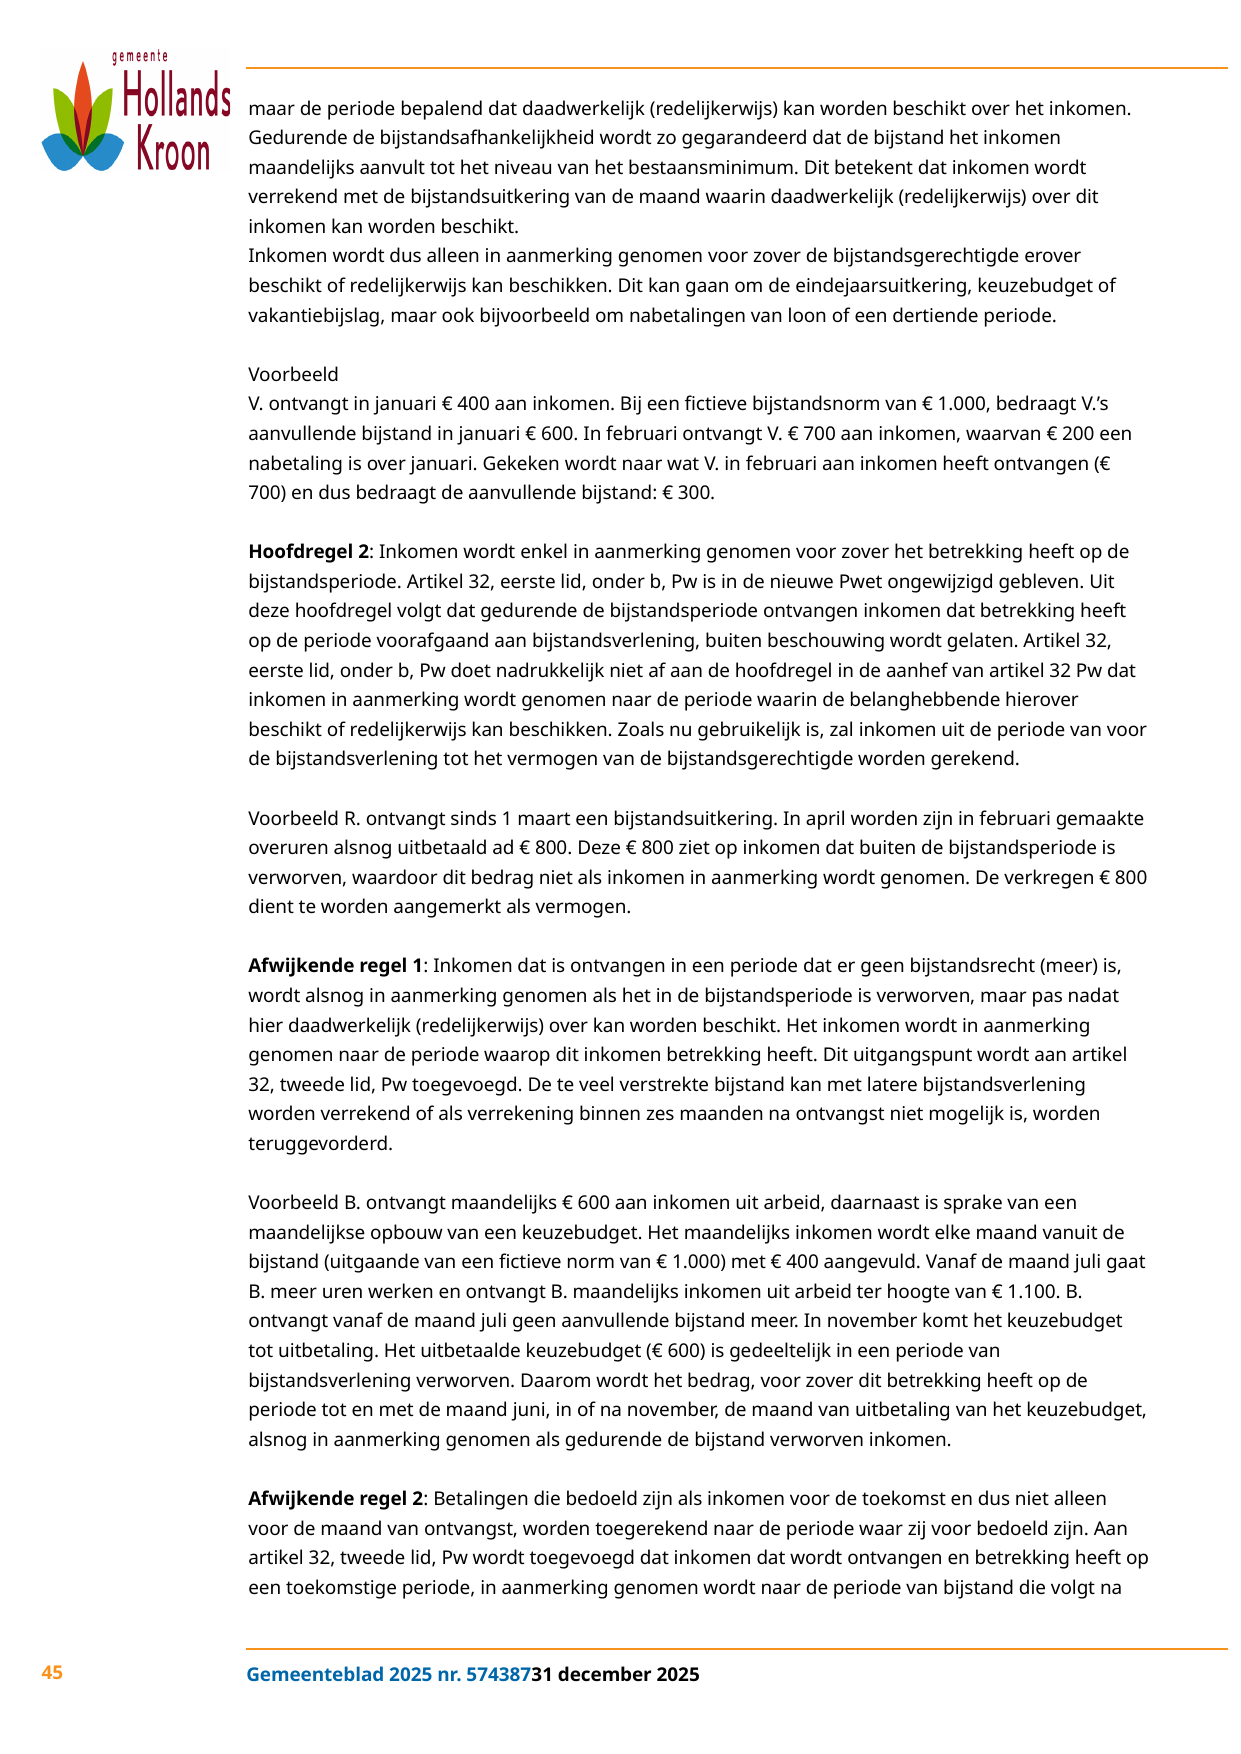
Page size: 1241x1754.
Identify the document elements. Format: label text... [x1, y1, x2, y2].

text V. ontvangt in januari € 400 aan inkomen. Bij een fictieve bijstandsnorm van € 1.000, bedraagt V.’s aanvullende bijstand in januari € 600. In februari ontvangt V. € 700 aan inkomen, waarvan € 200 een nabetaling is over januari. Gekeken wordt naar wat V. in februari aan inkomen heeft ontvangen (€ 700) en dus bedraagt de aanvullende bijstand: € 300. [248, 391, 1152, 505]
text Afwijkende regel 2: Betalingen die bedoeld zijn als inkomen voor de toekomst en dus niet alleen voor de maand van ontvangst, worden toegerekend naar de periode waar zij voor bedoeld zijn. Aan artikel 32, tweede lid, Pw wordt toegevoegd dat inkomen dat wordt ontvangen en betrekking heeft op een toekomstige periode, in aanmerking genomen wordt naar de periode van bijstand die volgt na [248, 1485, 1152, 1600]
picture [41, 47, 231, 172]
text Voorbeeld B. ontvangt maandelijks € 600 aan inkomen uit arbeid, daarnaast is sprake van een maandelijkse opbouw van een keuzebudget. Het maandelijks inkomen wordt elke maand vanuit de bijstand (uitgaande van een fictieve norm van € 1.000) met € 400 aangevuld. Vanaf de maand juli gaat B. meer uren werken en ontvangt B. maandelijks inkomen uit arbeid ter hoogte van € 1.100. B. ontvangt vanaf de maand juli geen aanvullende bijstand meer. In november komt het keuzebudget tot uitbetaling. Het uitbetaalde keuzebudget (€ 600) is gedeeltelijk in een periode van bijstandsverlening verworven. Daarom wordt het bedrag, voor zover dit betrekking heeft op de periode tot en met de maand juni, in of na november, de maand van uitbetaling van het keuzebudget, alsnog in aanmerking genomen als gedurende de bijstand verworven inkomen. [248, 1189, 1152, 1452]
text maar de periode bepalend dat daadwerkelijk (redelijkerwijs) kan worden beschikt over het inkomen. Gedurende de bijstandsafhankelijkheid wordt zo gegarandeerd dat de bijstand het inkomen maandelijks aanvult tot het niveau van het bestaansminimum. Dit betekent dat inkomen wordt verrekend met de bijstandsuitkering van de maand waarin daadwerkelijk (redelijkerwijs) over dit inkomen kan worden beschikt. [248, 95, 1152, 239]
text Afwijkende regel 1: Inkomen dat is ontvangen in een periode dat er geen bijstandsrecht (meer) is, wordt alsnog in aanmerking genomen als het in de bijstandsperiode is verworven, maar pas nadat hier daadwerkelijk (redelijkerwijs) over kan worden beschikt. Het inkomen wordt in aanmerking genomen naar de periode waarop dit inkomen betrekking heeft. Dit uitgangspunt wordt aan artikel 32, tweede lid, Pw toegevoegd. De te veel verstrekte bijstand kan met latere bijstandsverlening worden verrekend of als verrekening binnen zes maanden na ontvangst niet mogelijk is, worden teruggevorderd. [248, 953, 1152, 1156]
text Voorbeeld R. ontvangt sinds 1 maart een bijstandsuitkering. In april worden zijn in februari gemaakte overuren alsnog uitbetaald ad € 800. Deze € 800 ziet op inkomen dat buiten de bijstandsperiode is verworven, waardoor dit bedrag niet als inkomen in aanmerking wordt genomen. De verkregen € 800 dient te worden aangemerkt als vermogen. [248, 805, 1152, 919]
text Voorbeeld [248, 361, 1152, 387]
text Hoofdregel 2: Inkomen wordt enkel in aanmerking genomen voor zover het betrekking heeft op de bijstandsperiode. Artikel 32, eerste lid, onder b, Pw is in de nieuwe Pwet ongewijzigd gebleven. Uit deze hoofdregel volgt dat gedurende de bijstandsperiode ontvangen inkomen dat betrekking heeft op de periode voorafgaand aan bijstandsverlening, buiten beschouwing wordt gelaten. Artikel 32, eerste lid, onder b, Pw doet nadrukkelijk niet af aan de hoofdregel in de aanhef van artikel 32 Pw dat inkomen in aanmerking wordt genomen naar de periode waarin de belanghebbende hierover beschikt of redelijkerwijs kan beschikken. Zoals nu gebruikelijk is, zal inkomen uit de periode van voor de bijstandsverlening tot het vermogen van de bijstandsgerechtigde worden gerekend. [248, 538, 1152, 771]
text Inkomen wordt dus alleen in aanmerking genomen voor zover de bijstandsgerechtigde erover beschikt of redelijkerwijs kan beschikken. Dit kan gaan om de eindejaarsuitkering, keuzebudget of vakantiebijslag, maar ook bijvoorbeeld om nabetalingen van loon of een dertiende periode. [248, 243, 1152, 328]
